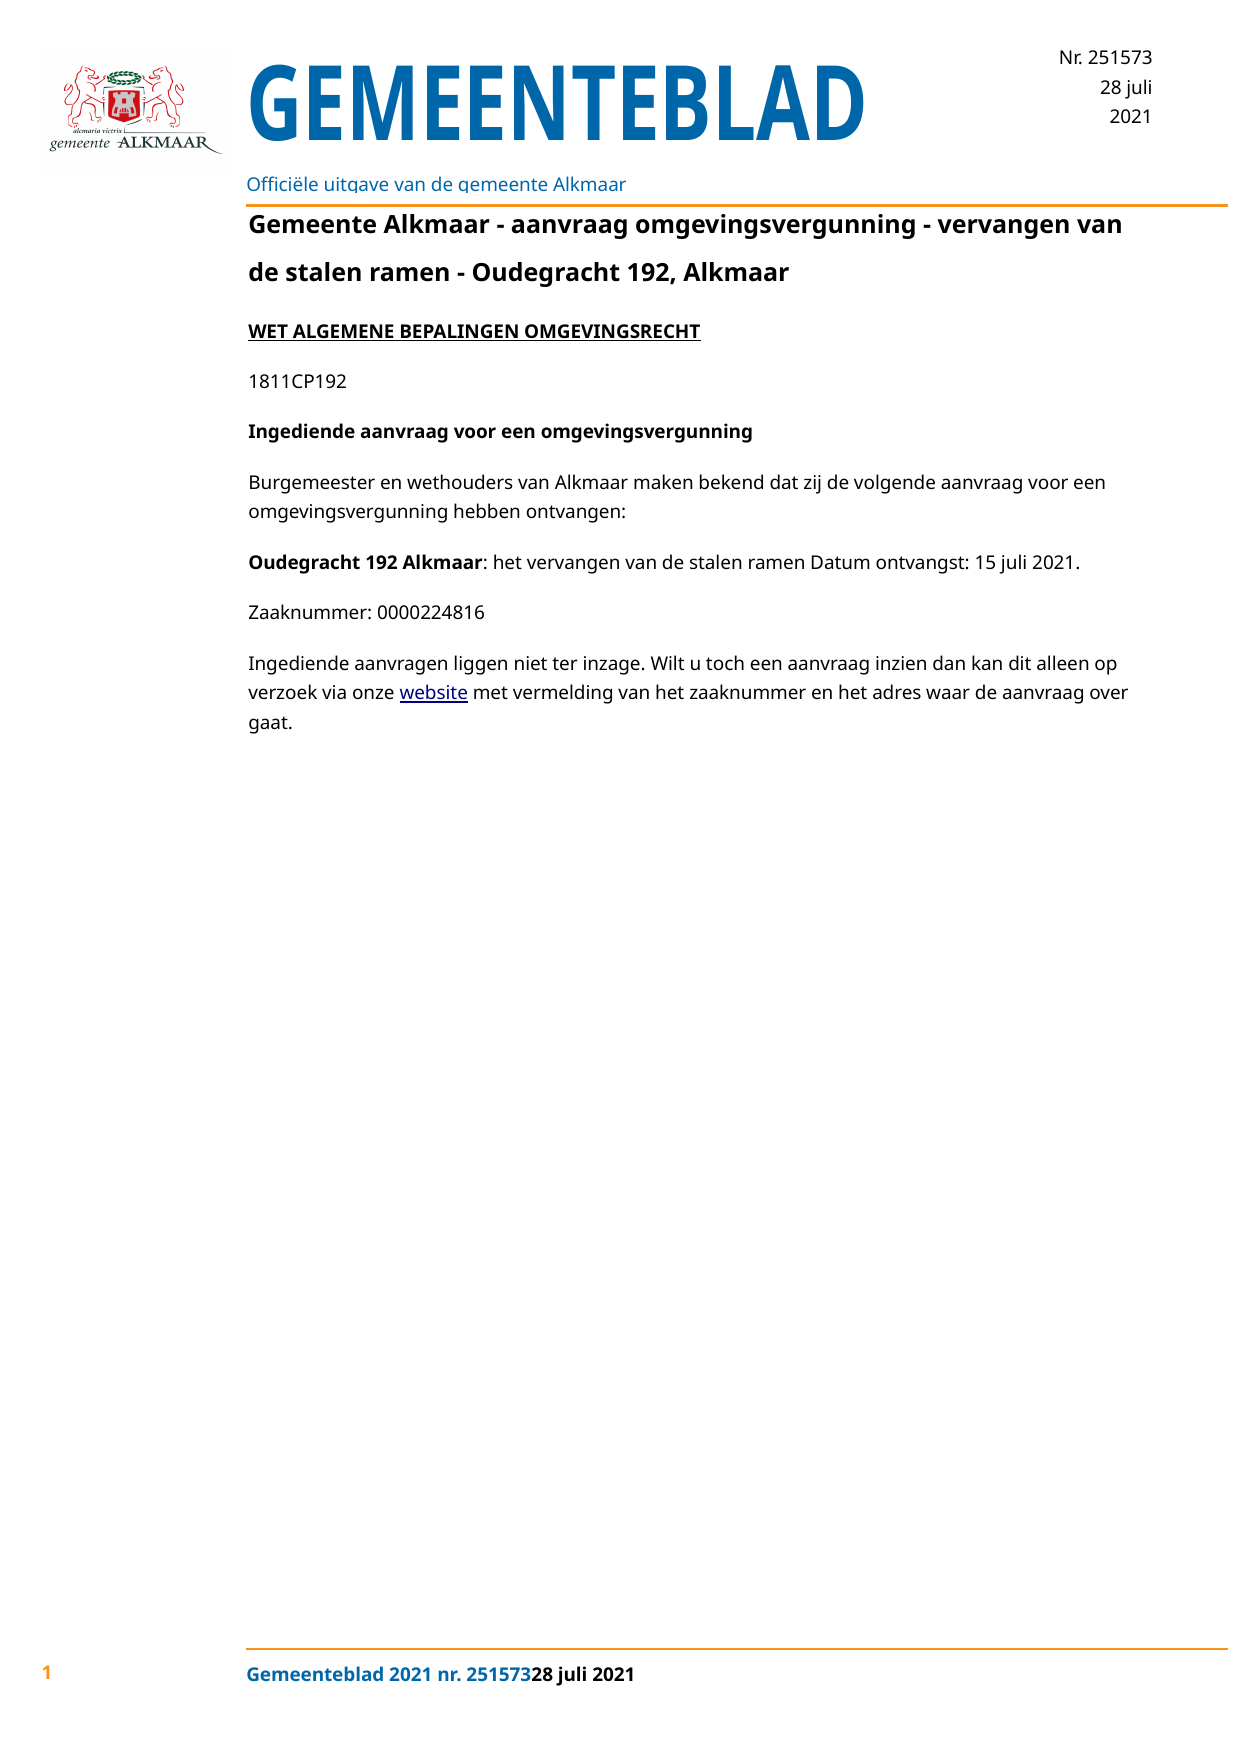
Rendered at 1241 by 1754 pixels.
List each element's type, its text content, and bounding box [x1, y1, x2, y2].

text Ingediende aanvraag voor een omgevingsvergunning [248, 419, 1152, 444]
text Oudegracht 192 Alkmaar: het vervangen van de stalen ramen Datum ontvangst: 15 juli 2021. [248, 549, 1152, 575]
text WET ALGEMENE BEPALINGEN OMGEVINGSRECHT [248, 318, 1152, 344]
text 1811CP192 [248, 368, 1152, 394]
text Burgemeester en wethouders van Alkmaar maken bekend dat zij de volgende aanvraag voor een omgevingsvergunning hebben ontvangen: [248, 469, 1152, 524]
text Gemeente Alkmaar - aanvraag omgevingsvergunning - vervangen van de stalen ramen - Oudegracht 192, Alkmaar [248, 207, 1152, 288]
text Zaaknummer: 0000224816 [248, 599, 1152, 625]
picture [41, 47, 231, 172]
text Ingediende aanvragen liggen niet ter inzage. Wilt u toch een aanvraag inzien dan kan dit alleen op verzoek via onze website met vermelding van het zaaknummer en het adres waar de aanvraag over gaat. [248, 650, 1152, 735]
